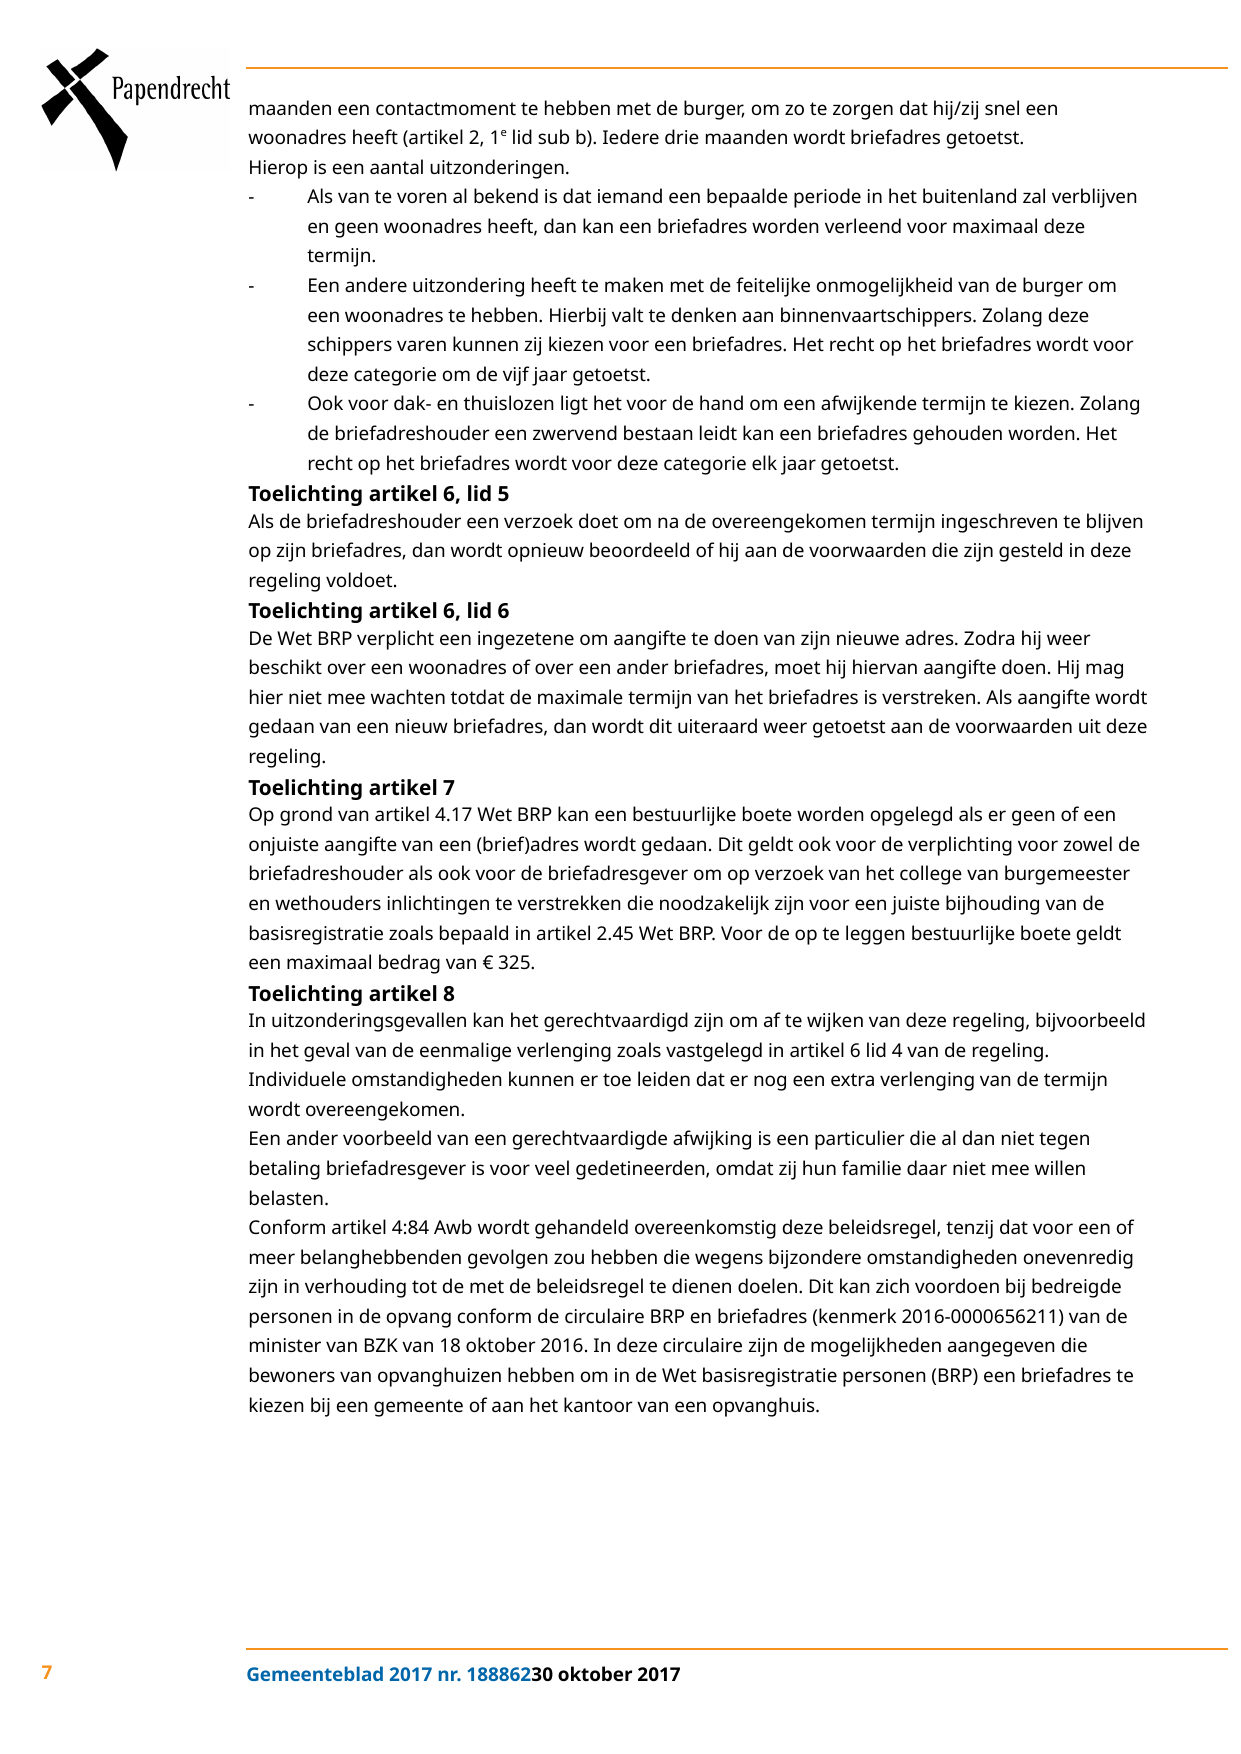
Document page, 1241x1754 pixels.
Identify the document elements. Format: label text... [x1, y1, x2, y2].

text Conform artikel 4:84 Awb wordt gehandeld overeenkomstig deze beleidsregel, tenzij dat voor een of meer belanghebbenden gevolgen zou hebben die wegens bijzondere omstandigheden onevenredig zijn in verhouding tot de met de beleidsregel te dienen doelen. Dit kan zich voordoen bij bedreigde personen in de opvang conform de circulaire BRP en briefadres (kenmerk 2016-0000656211) van de minister van BZK van 18 oktober 2016. In deze circulaire zijn de mogelijkheden aangegeven die bewoners van opvanghuizen hebben om in de Wet basisregistratie personen (BRP) een briefadres te kiezen bij een gemeente of aan het kantoor van een opvanghuis. [248, 1214, 1152, 1418]
text Toelichting artikel 8 [248, 979, 1152, 1007]
text Een ander voorbeeld van een gerechtvaardigde afwijking is een particulier die al dan niet tegen betaling briefadresgever is voor veel gedetineerden, omdat zij hun familie daar niet mee willen belasten. [248, 1126, 1152, 1211]
picture [41, 47, 231, 172]
text maanden een contactmoment te hebben met de burger, om zo te zorgen dat hij/zij snel een woonadres heeft (artikel 2, 1e lid sub b). Iedere drie maanden wordt briefadres getoetst. [248, 95, 1152, 150]
text Hierop is een aantal uitzonderingen. [248, 154, 1152, 180]
text Op grond van artikel 4.17 Wet BRP kan een bestuurlijke boete worden opgelegd als er geen of een onjuiste aangifte van een (brief)adres wordt gedaan. Dit geldt ook voor de verplichting voor zowel de briefadreshouder als ook voor de briefadresgever om op verzoek van het college van burgemeester en wethouders inlichtingen te verstrekken die noodzakelijk zijn voor een juiste bijhouding van de basisregistratie zoals bepaald in artikel 2.45 Wet BRP. Voor de op te leggen bestuurlijke boete geldt een maximaal bedrag van € 325. [248, 801, 1152, 975]
text Als de briefadreshouder een verzoek doet om na de overeengekomen termijn ingeschreven te blijven op zijn briefadres, dan wordt opnieuw beoordeeld of hij aan de voorwaarden die zijn gesteld in deze regeling voldoet. [248, 508, 1152, 593]
list Ook voor dak- en thuislozen ligt het voor de hand om een afwijkende termijn te kiezen. Zolang de briefadreshouder een zwervend bestaan leidt kan een briefadres gehouden worden. Het recht op het briefadres wordt voor deze categorie elk jaar getoetst. [248, 391, 1152, 476]
text Toelichting artikel 6, lid 6 [248, 597, 1152, 625]
list Als van te voren al bekend is dat iemand een bepaalde periode in het buitenland zal verblijven en geen woonadres heeft, dan kan een briefadres worden verleend voor maximaal deze termijn. [248, 183, 1152, 268]
text In uitzonderingsgevallen kan het gerechtvaardigd zijn om af te wijken van deze regeling, bijvoorbeeld in het geval van de eenmalige verlenging zoals vastgelegd in artikel 6 lid 4 van de regeling. Individuele omstandigheden kunnen er toe leiden dat er nog een extra verlenging van de termijn wordt overeengekomen. [248, 1007, 1152, 1122]
text Toelichting artikel 6, lid 5 [248, 479, 1152, 508]
list Een andere uitzondering heeft te maken met de feitelijke onmogelijkheid van de burger om een woonadres te hebben. Hierbij valt te denken aan binnenvaartschippers. Zolang deze schippers varen kunnen zij kiezen voor een briefadres. Het recht op het briefadres wordt voor deze categorie om de vijf jaar getoetst. [248, 272, 1152, 387]
text Toelichting artikel 7 [248, 773, 1152, 801]
text De Wet BRP verplicht een ingezetene om aangifte te doen van zijn nieuwe adres. Zodra hij weer beschikt over een woonadres of over een ander briefadres, moet hij hiervan aangifte doen. Hij mag hier niet mee wachten totdat de maximale termijn van het briefadres is verstreken. Als aangifte wordt gedaan van een nieuw briefadres, dan wordt dit uiteraard weer getoetst aan de voorwaarden uit deze regeling. [248, 625, 1152, 769]
